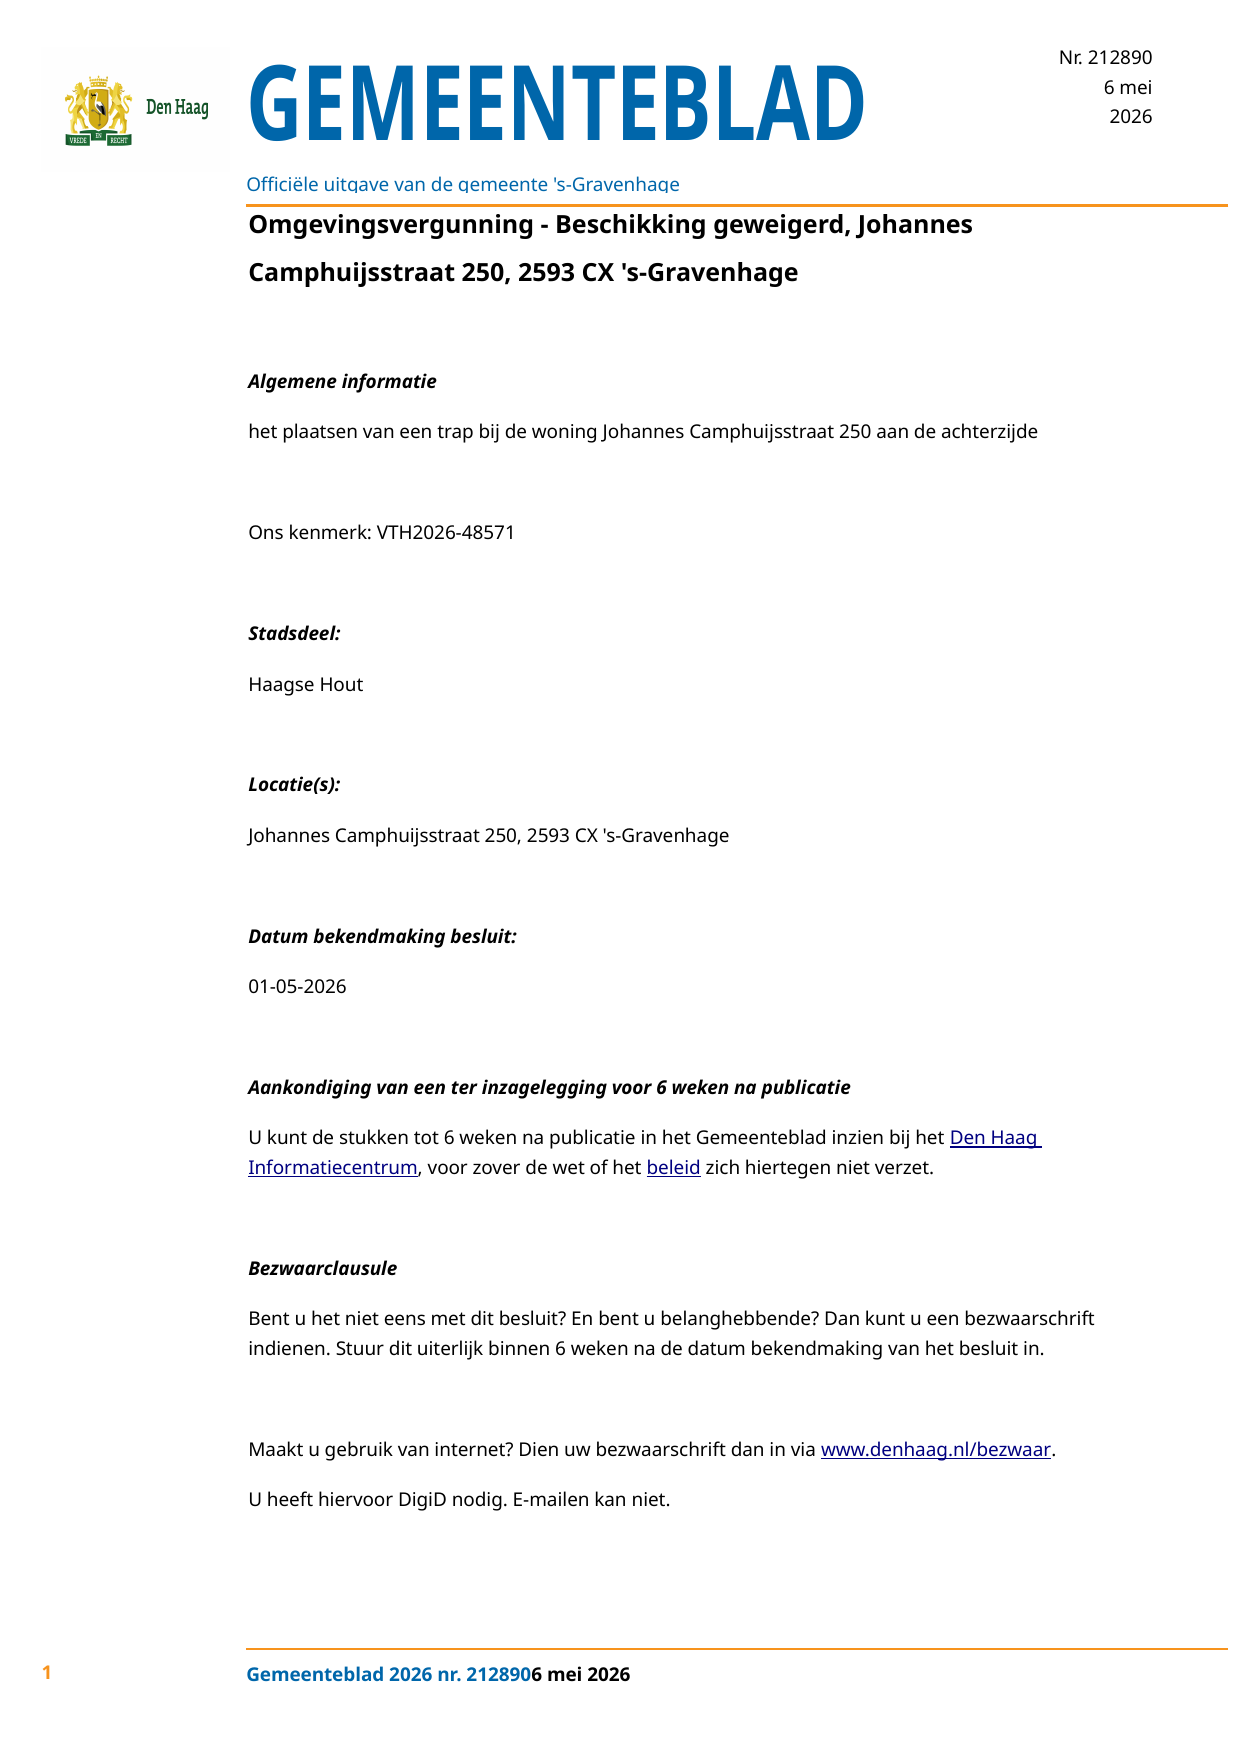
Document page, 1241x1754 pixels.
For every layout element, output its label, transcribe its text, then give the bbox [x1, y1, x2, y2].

text Johannes Camphuijsstraat 250, 2593 CX 's-Gravenhage [248, 822, 1152, 848]
text Aankondiging van een ter inzagelegging voor 6 weken na publicatie [248, 1074, 1152, 1100]
text Stadsdeel: [248, 620, 1152, 646]
picture [41, 47, 231, 172]
text Maakt u gebruik van internet? Dien uw bezwaarschrift dan in via www.denhaag.nl/bezwaar. [248, 1436, 1152, 1462]
text Datum bekendmaking besluit: [248, 923, 1152, 949]
text Omgevingsvergunning - Beschikking geweigerd, Johannes Camphuijsstraat 250, 2593 CX 's-Gravenhage [248, 207, 1152, 288]
text Bent u het niet eens met dit besluit? En bent u belanghebbende? Dan kunt u een bezwaarschrift indienen. Stuur dit uiterlijk binnen 6 weken na de datum bekendmaking van het besluit in. [248, 1305, 1152, 1361]
text Algemene informatie [248, 368, 1152, 394]
text het plaatsen van een trap bij de woning Johannes Camphuijsstraat 250 aan de achterzijde [248, 419, 1152, 444]
text Locatie(s): [248, 772, 1152, 797]
text 01-05-2026 [248, 973, 1152, 999]
text Haagse Hout [248, 671, 1152, 697]
text Ons kenmerk: VTH2026-48571 [248, 519, 1152, 545]
text U kunt de stukken tot 6 weken na publicatie in het Gemeenteblad inzien bij het Den Haag Informatiecentrum, voor zover de wet of het beleid zich hiertegen niet verzet. [248, 1124, 1152, 1180]
text U heeft hiervoor DigiD nodig. E-mailen kan niet. [248, 1486, 1152, 1512]
text Bezwaarclausule [248, 1255, 1152, 1281]
